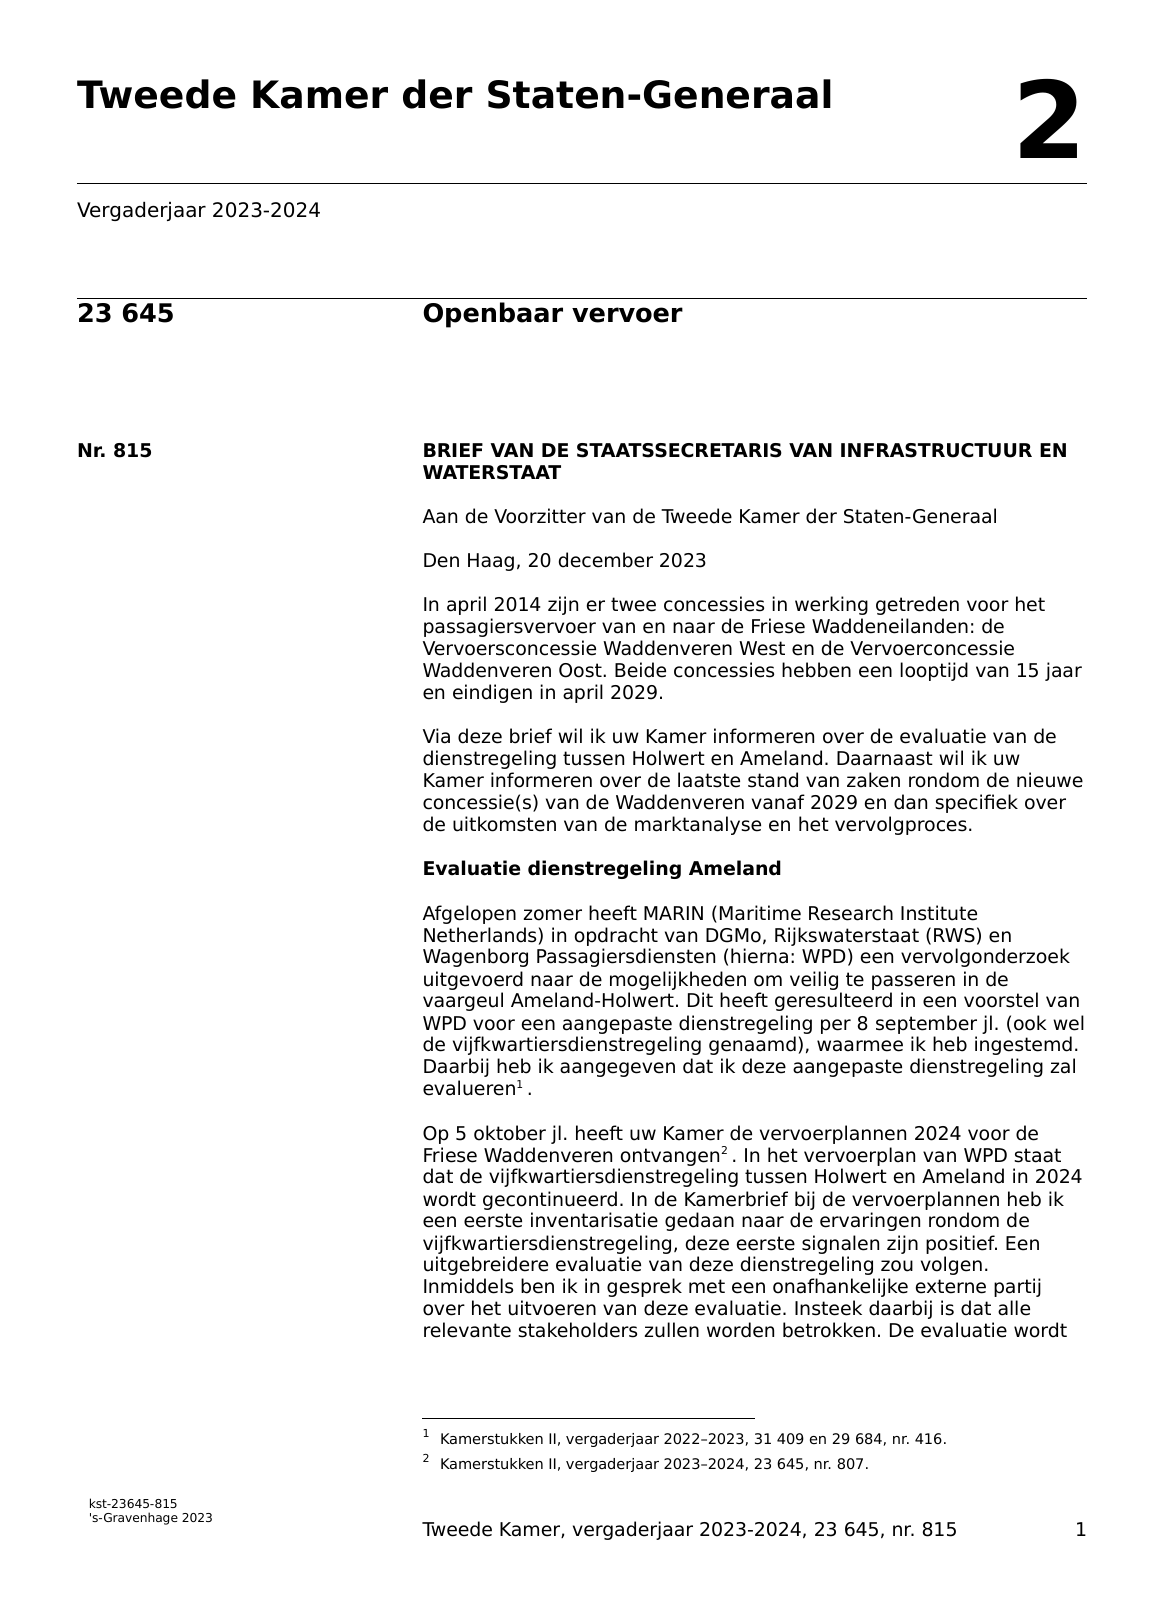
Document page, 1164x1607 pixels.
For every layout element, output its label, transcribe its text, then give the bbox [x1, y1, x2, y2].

text Op 5 oktober jl. heeft uw Kamer de vervoerplannen 2024 voor de Friese Waddenveren ontvangen. In het vervoerplan van WPD staat dat de vijfkwartiersdienstregeling tussen Holwert en Ameland in 2024 wordt gecontinueerd. In de Kamerbrief bij de vervoerplannen heb ik een eerste inventarisatie gedaan naar de ervaringen rondom de vijfkwartiersdienstregeling, deze eerste signalen zijn positief. Een uitgebreidere evaluatie van deze dienstregeling zou volgen. Inmiddels ben ik in gesprek met een onafhankelijke externe partij over het uitvoeren van deze evaluatie. Insteek daarbij is dat alle relevante stakeholders zullen worden betrokken. De evaluatie wordt [422, 1122, 1087, 1342]
text Kamerstukken II, vergaderjaar 2022–2023, 31 409 en 29 684, nr. 416. [422, 1427, 1087, 1449]
text 's-Gravenhage 2023 [88, 1511, 323, 1525]
text Afgelopen zomer heeft MARIN (Maritime Research Institute Netherlands) in opdracht van DGMo, Rijkswaterstaat (RWS) en Wagenborg Passagiersdiensten (hierna: WPD) een vervolgonderzoek uitgevoerd naar de mogelijkheden om veilig te passeren in de vaargeul Ameland-Holwert. Dit heeft geresulteerd in een voorstel van WPD voor een aangepaste dienstregeling per 8 september jl. (ook wel de vijfkwartiersdienstregeling genaamd), waarmee ik heb ingestemd. Daarbij heb ik aangegeven dat ik deze aangepaste dienstregeling zal evalueren. [422, 902, 1087, 1100]
table_cell Vergaderjaar 2023-2024 [77, 184, 1087, 298]
text kst-23645-815 [88, 1497, 323, 1511]
text In april 2014 zijn er twee concessies in werking getreden voor het passagiersvervoer van en naar de Friese Waddeneilanden: de Vervoersconcessie Waddenveren West en de Vervoerconcessie Waddenveren Oost. Beide concessies hebben een looptijd van 15 jaar en eindigen in april 2029. [422, 594, 1087, 704]
table_header 2 [886, 59, 1087, 183]
text Kamerstukken II, vergaderjaar 2023–2024, 23 645, nr. 807. [422, 1452, 1087, 1474]
text Aan de Voorzitter van de Tweede Kamer der Staten-Generaal [422, 506, 1087, 528]
text Den Haag, 20 december 2023 [422, 550, 1087, 572]
subtitle Evaluatie dienstregeling Ameland [422, 858, 1087, 880]
subtitle Nr. 815 BRIEF VAN DE STAATSSECRETARIS VAN INFRASTRUCTUUR EN WATERSTAAT [77, 440, 1087, 484]
table_header Tweede Kamer der Staten-Generaal [77, 59, 886, 183]
text Via deze brief wil ik uw Kamer informeren over de evaluatie van de dienstregeling tussen Holwert en Ameland. Daarnaast wil ik uw Kamer informeren over de laatste stand van zaken rondom de nieuwe concessie(s) van de Waddenveren vanaf 2029 en dan specifiek over de uitkomsten van de marktanalyse en het vervolgproces. [422, 726, 1087, 836]
subtitle 23 645 Openbaar vervoer [77, 299, 1087, 329]
